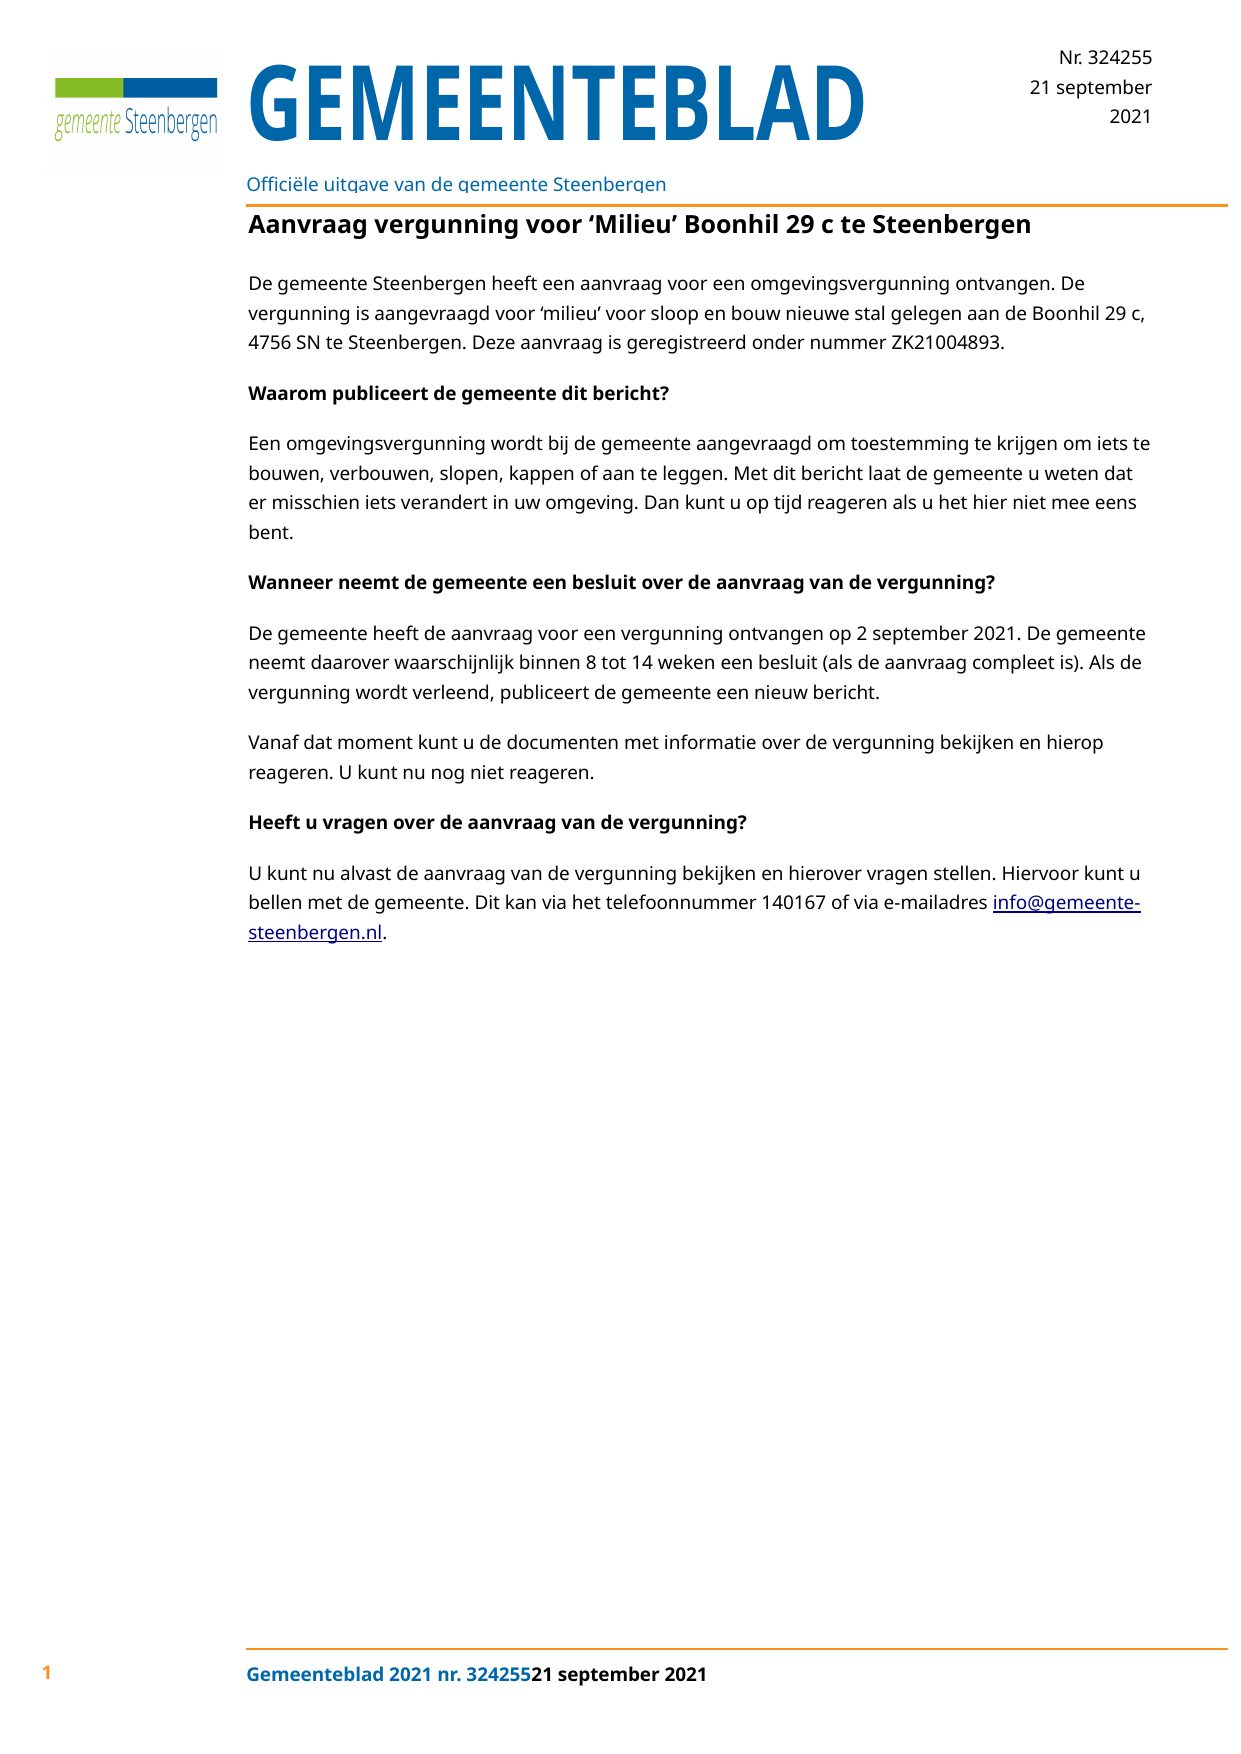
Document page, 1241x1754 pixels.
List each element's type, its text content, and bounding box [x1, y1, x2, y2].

text Vanaf dat moment kunt u de documenten met informatie over de vergunning bekijken en hierop reageren. U kunt nu nog niet reageren. [248, 729, 1152, 785]
text Waarom publiceert de gemeente dit bericht? [248, 380, 1152, 406]
text Wanneer neemt de gemeente een besluit over de aanvraag van de vergunning? [248, 569, 1152, 595]
text Aanvraag vergunning voor ‘Milieu’ Boonhil 29 c te Steenbergen [248, 207, 1152, 241]
picture [41, 47, 231, 172]
text Heeft u vragen over de aanvraag van de vergunning? [248, 809, 1152, 835]
text De gemeente Steenbergen heeft een aanvraag voor een omgevingsvergunning ontvangen. De vergunning is aangevraagd voor ‘milieu’ voor sloop en bouw nieuwe stal gelegen aan de Boonhil 29 c, 4756 SN te Steenbergen. Deze aanvraag is geregistreerd onder nummer ZK21004893. [248, 270, 1152, 355]
text U kunt nu alvast de aanvraag van de vergunning bekijken en hierover vragen stellen. Hiervoor kunt u bellen met de gemeente. Dit kan via het telefoonnummer 140167 of via e-mailadres info@gemeente-steenbergen.nl. [248, 860, 1152, 945]
text Een omgevingsvergunning wordt bij de gemeente aangevraagd om toestemming te krijgen om iets te bouwen, verbouwen, slopen, kappen of aan te leggen. Met dit bericht laat de gemeente u weten dat er misschien iets verandert in uw omgeving. Dan kunt u op tijd reageren als u het hier niet mee eens bent. [248, 430, 1152, 545]
text De gemeente heeft de aanvraag voor een vergunning ontvangen op 2 september 2021. De gemeente neemt daarover waarschijnlijk binnen 8 tot 14 weken een besluit (als de aanvraag compleet is). Als de vergunning wordt verleend, publiceert de gemeente een nieuw bericht. [248, 620, 1152, 705]
